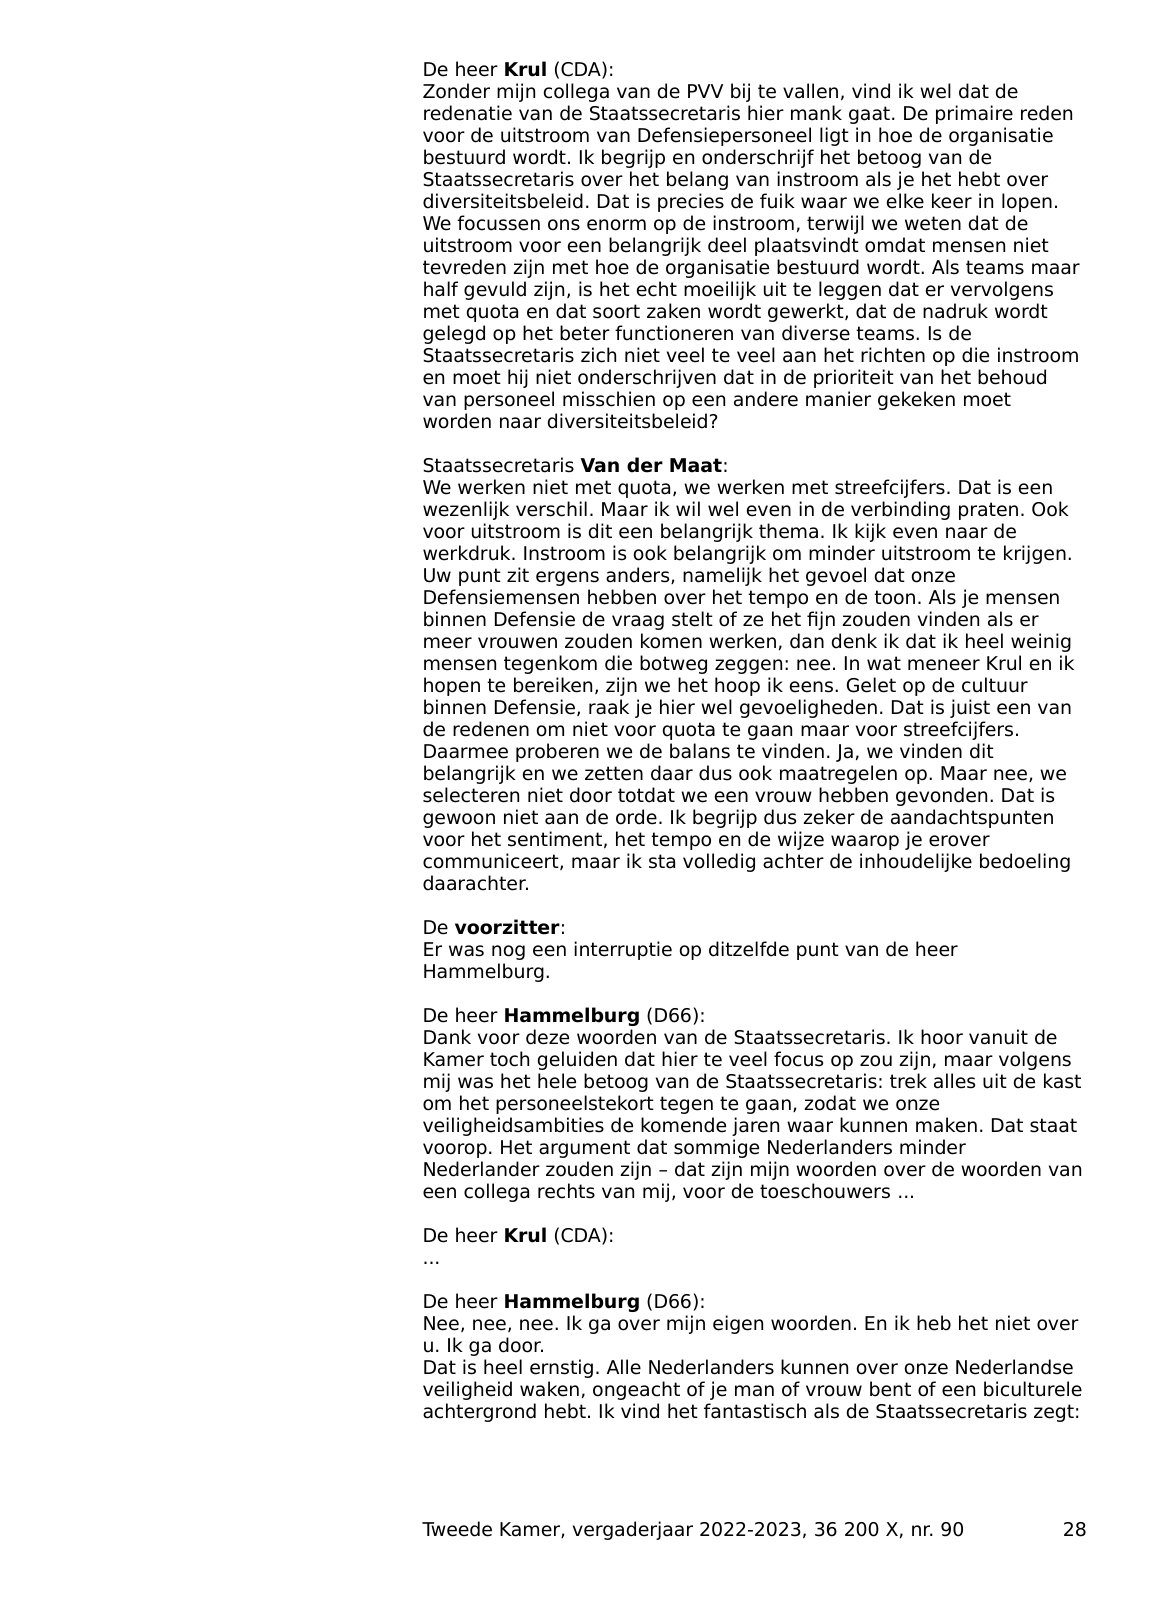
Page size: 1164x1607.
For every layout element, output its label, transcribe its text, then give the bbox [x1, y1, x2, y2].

text De heer Hammelburg (D66): [422, 1005, 1087, 1027]
text De heer Hammelburg (D66): [422, 1291, 1087, 1313]
text Nee, nee, nee. Ik ga over mijn eigen woorden. En ik heb het niet over u. Ik ga door. [422, 1313, 1087, 1357]
text Zonder mijn collega van de PVV bij te vallen, vind ik wel dat de redenatie van de Staatssecretaris hier mank gaat. De primaire reden voor de uitstroom van Defensiepersoneel ligt in hoe de organisatie bestuurd wordt. Ik begrijp en onderschrijf het betoog van de Staatssecretaris over het belang van instroom als je het hebt over diversiteitsbeleid. Dat is precies de fuik waar we elke keer in lopen. We focussen ons enorm op de instroom, terwijl we weten dat de uitstroom voor een belangrijk deel plaatsvindt omdat mensen niet tevreden zijn met hoe de organisatie bestuurd wordt. Als teams maar half gevuld zijn, is het echt moeilijk uit te leggen dat er vervolgens met quota en dat soort zaken wordt gewerkt, dat de nadruk wordt gelegd op het beter functioneren van diverse teams. Is de Staatssecretaris zich niet veel te veel aan het richten op die instroom en moet hij niet onderschrijven dat in de prioriteit van het behoud van personeel misschien op een andere manier gekeken moet worden naar diversiteitsbeleid? [422, 81, 1087, 433]
text De voorzitter: [422, 917, 1087, 939]
text We werken niet met quota, we werken met streefcijfers. Dat is een wezenlijk verschil. Maar ik wil wel even in de verbinding praten. Ook voor uitstroom is dit een belangrijk thema. Ik kijk even naar de werkdruk. Instroom is ook belangrijk om minder uitstroom te krijgen. Uw punt zit ergens anders, namelijk het gevoel dat onze Defensiemensen hebben over het tempo en de toon. Als je mensen binnen Defensie de vraag stelt of ze het fijn zouden vinden als er meer vrouwen zouden komen werken, dan denk ik dat ik heel weinig mensen tegenkom die botweg zeggen: nee. In wat meneer Krul en ik hopen te bereiken, zijn we het hoop ik eens. Gelet op de cultuur binnen Defensie, raak je hier wel gevoeligheden. Dat is juist een van de redenen om niet voor quota te gaan maar voor streefcijfers. Daarmee proberen we de balans te vinden. Ja, we vinden dit belangrijk en we zetten daar dus ook maatregelen op. Maar nee, we selecteren niet door totdat we een vrouw hebben gevonden. Dat is gewoon niet aan de orde. Ik begrijp dus zeker de aandachtspunten voor het sentiment, het tempo en de wijze waarop je erover communiceert, maar ik sta volledig achter de inhoudelijke bedoeling daarachter. [422, 477, 1087, 894]
text Dank voor deze woorden van de Staatssecretaris. Ik hoor vanuit de Kamer toch geluiden dat hier te veel focus op zou zijn, maar volgens mij was het hele betoog van de Staatssecretaris: trek alles uit de kast om het personeelstekort tegen te gaan, zodat we onze veiligheidsambities de komende jaren waar kunnen maken. Dat staat voorop. Het argument dat sommige Nederlanders minder Nederlander zouden zijn – dat zijn mijn woorden over de woorden van een collega rechts van mij, voor de toeschouwers ... [422, 1027, 1087, 1203]
text Staatssecretaris Van der Maat: [422, 455, 1087, 477]
text Dat is heel ernstig. Alle Nederlanders kunnen over onze Nederlandse veiligheid waken, ongeacht of je man of vrouw bent of een biculturele achtergrond hebt. Ik vind het fantastisch als de Staatssecretaris zegt: [422, 1357, 1087, 1423]
text ... [422, 1247, 1087, 1269]
text Er was nog een interruptie op ditzelfde punt van de heer Hammelburg. [422, 939, 1087, 983]
text De heer Krul (CDA): [422, 1225, 1087, 1247]
text De heer Krul (CDA): [422, 59, 1087, 81]
